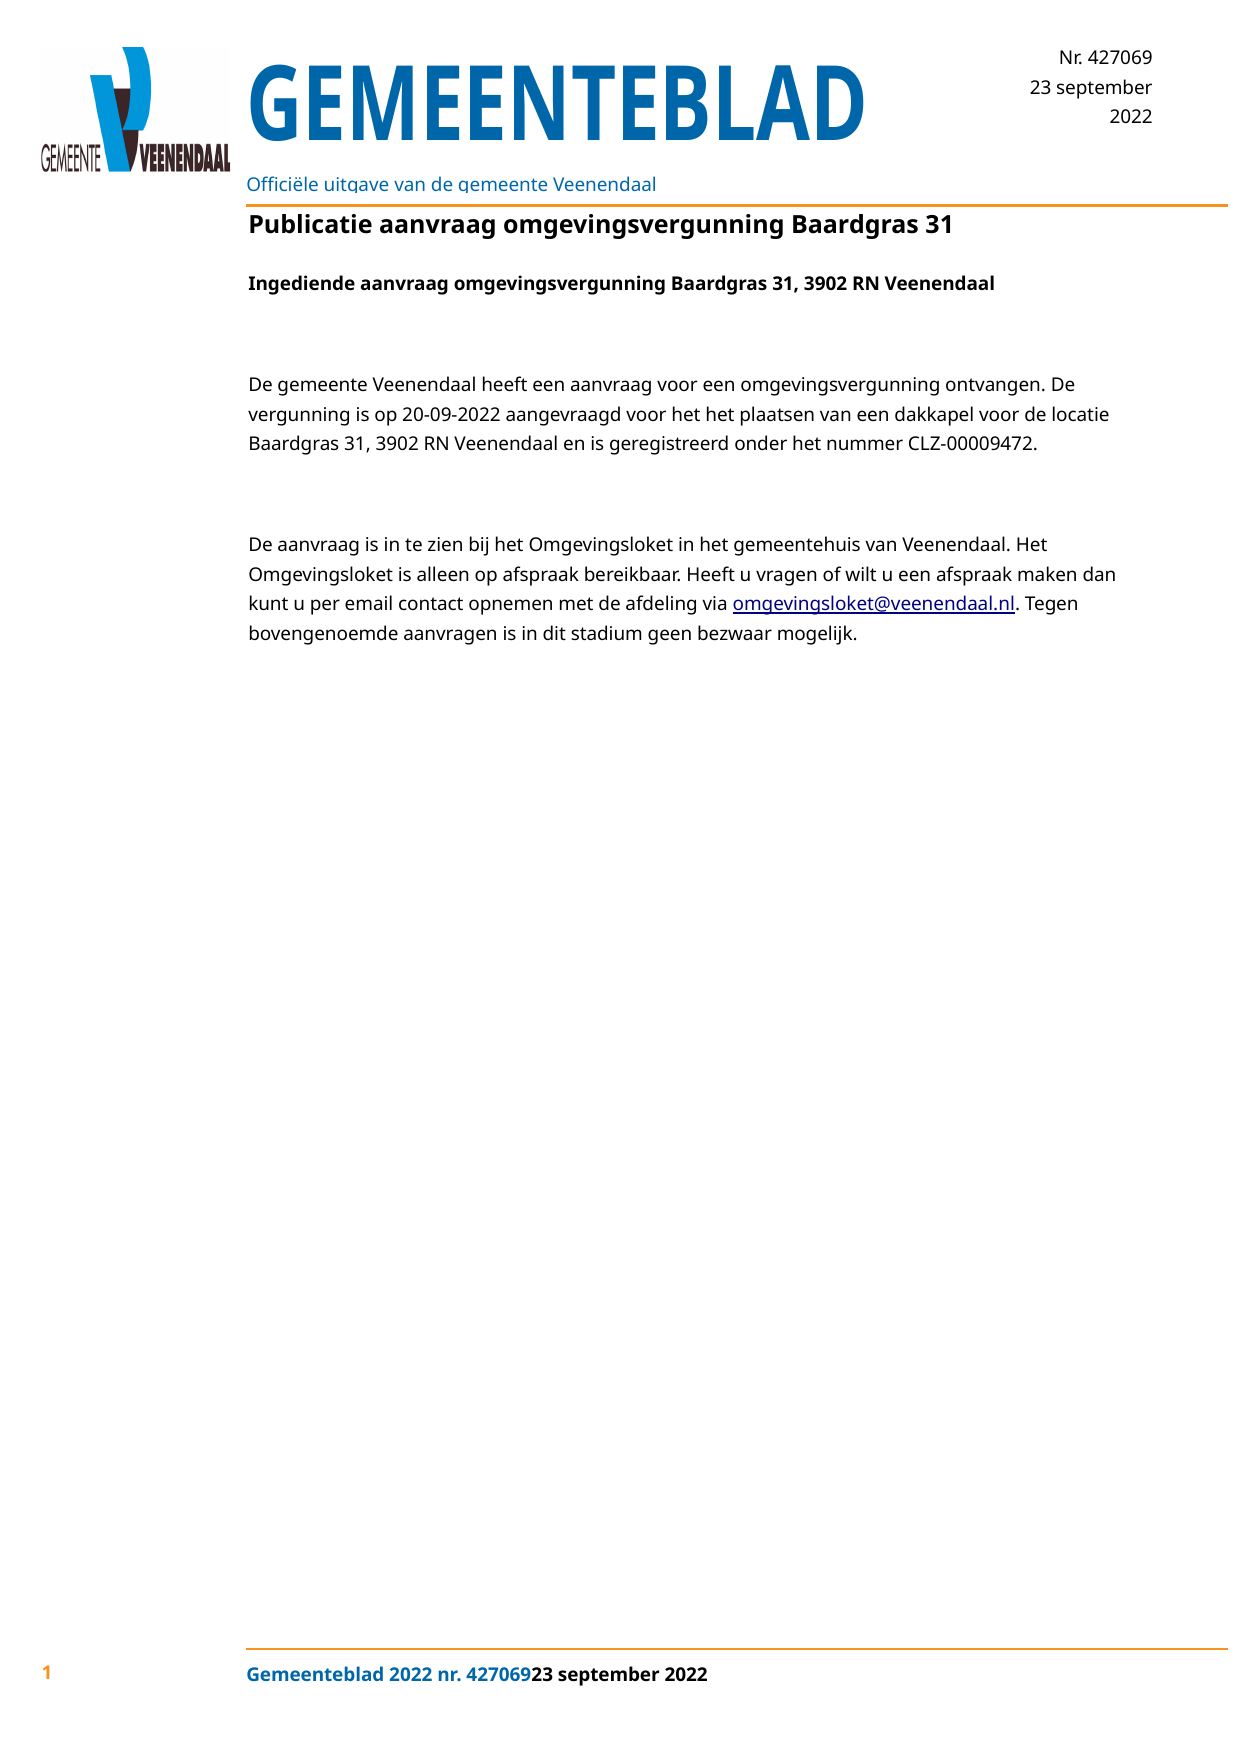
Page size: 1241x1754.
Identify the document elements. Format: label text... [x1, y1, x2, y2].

picture [41, 47, 130, 172]
text De aanvraag is in te zien bij het Omgevingsloket in het gemeentehuis van Veenendaal. Het Omgevingsloket is alleen op afspraak bereikbaar. Heeft u vragen of wilt u een afspraak maken dan kunt u per email contact opnemen met de afdeling via omgevingsloket@veenendaal.nl. Tegen bovengenoemde aanvragen is in dit stadium geen bezwaar mogelijk. [248, 531, 1152, 646]
picture [123, 47, 231, 172]
text Publicatie aanvraag omgevingsvergunning Baardgras 31 [248, 207, 1152, 241]
text Ingediende aanvraag omgevingsvergunning Baardgras 31, 3902 RN Veenendaal [248, 270, 1152, 296]
text De gemeente Veenendaal heeft een aanvraag voor een omgevingsvergunning ontvangen. De vergunning is op 20-09-2022 aangevraagd voor het het plaatsen van een dakkapel voor de locatie Baardgras 31, 3902 RN Veenendaal en is geregistreerd onder het nummer CLZ-00009472. [248, 371, 1152, 456]
